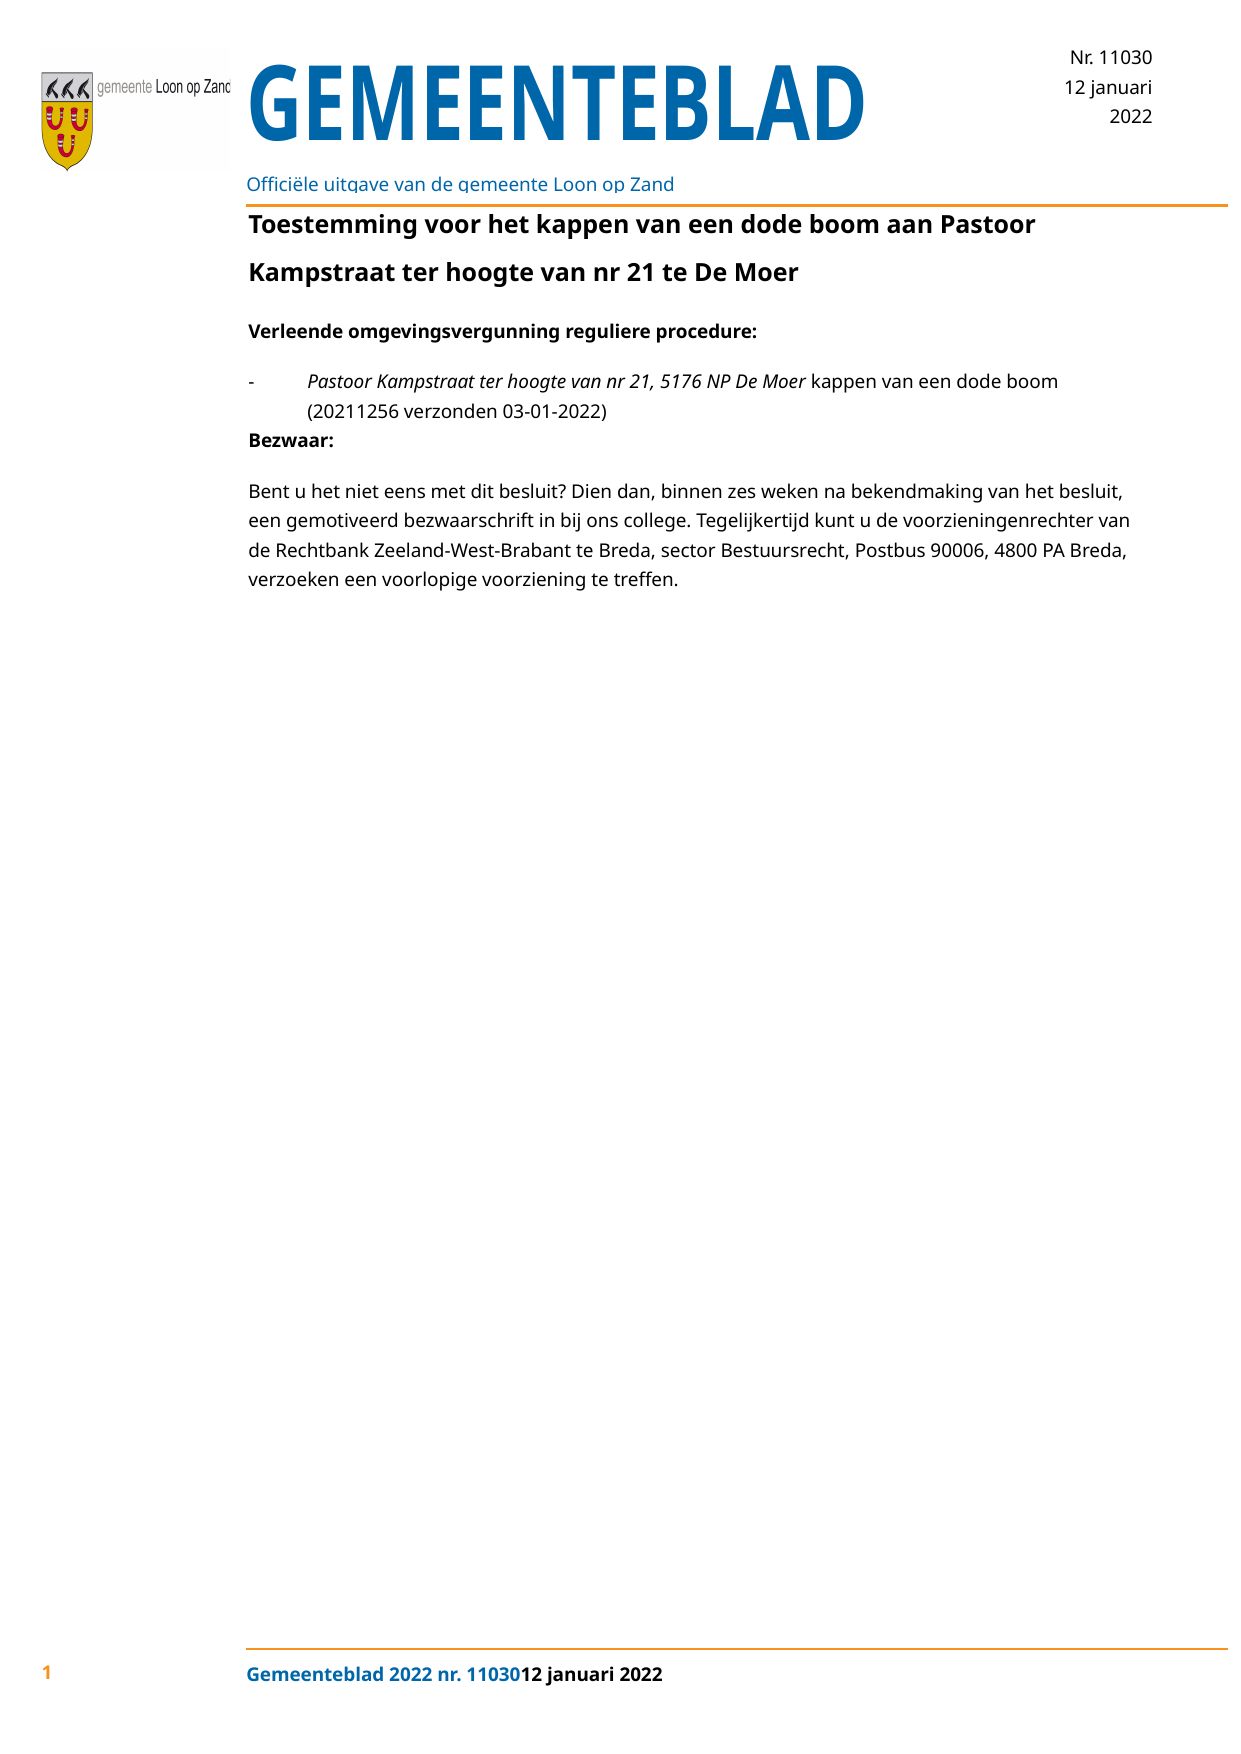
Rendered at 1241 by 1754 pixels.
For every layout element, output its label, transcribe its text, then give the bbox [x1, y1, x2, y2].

list Pastoor Kampstraat ter hoogte van nr 21, 5176 NP De Moer kappen van een dode boom (20211256 verzonden 03-01-2022) [248, 368, 1152, 424]
text Verleende omgevingsvergunning reguliere procedure: [248, 318, 1152, 344]
picture [41, 47, 231, 172]
text Bezwaar: [248, 427, 1152, 453]
text Toestemming voor het kappen van een dode boom aan Pastoor Kampstraat ter hoogte van nr 21 te De Moer [248, 207, 1152, 288]
text Bent u het niet eens met dit besluit? Dien dan, binnen zes weken na bekendmaking van het besluit, een gemotiveerd bezwaarschrift in bij ons college. Tegelijkertijd kunt u de voorzieningenrechter van de Rechtbank Zeeland-West-Brabant te Breda, sector Bestuursrecht, Postbus 90006, 4800 PA Breda, verzoeken een voorlopige voorziening te treffen. [248, 478, 1152, 592]
